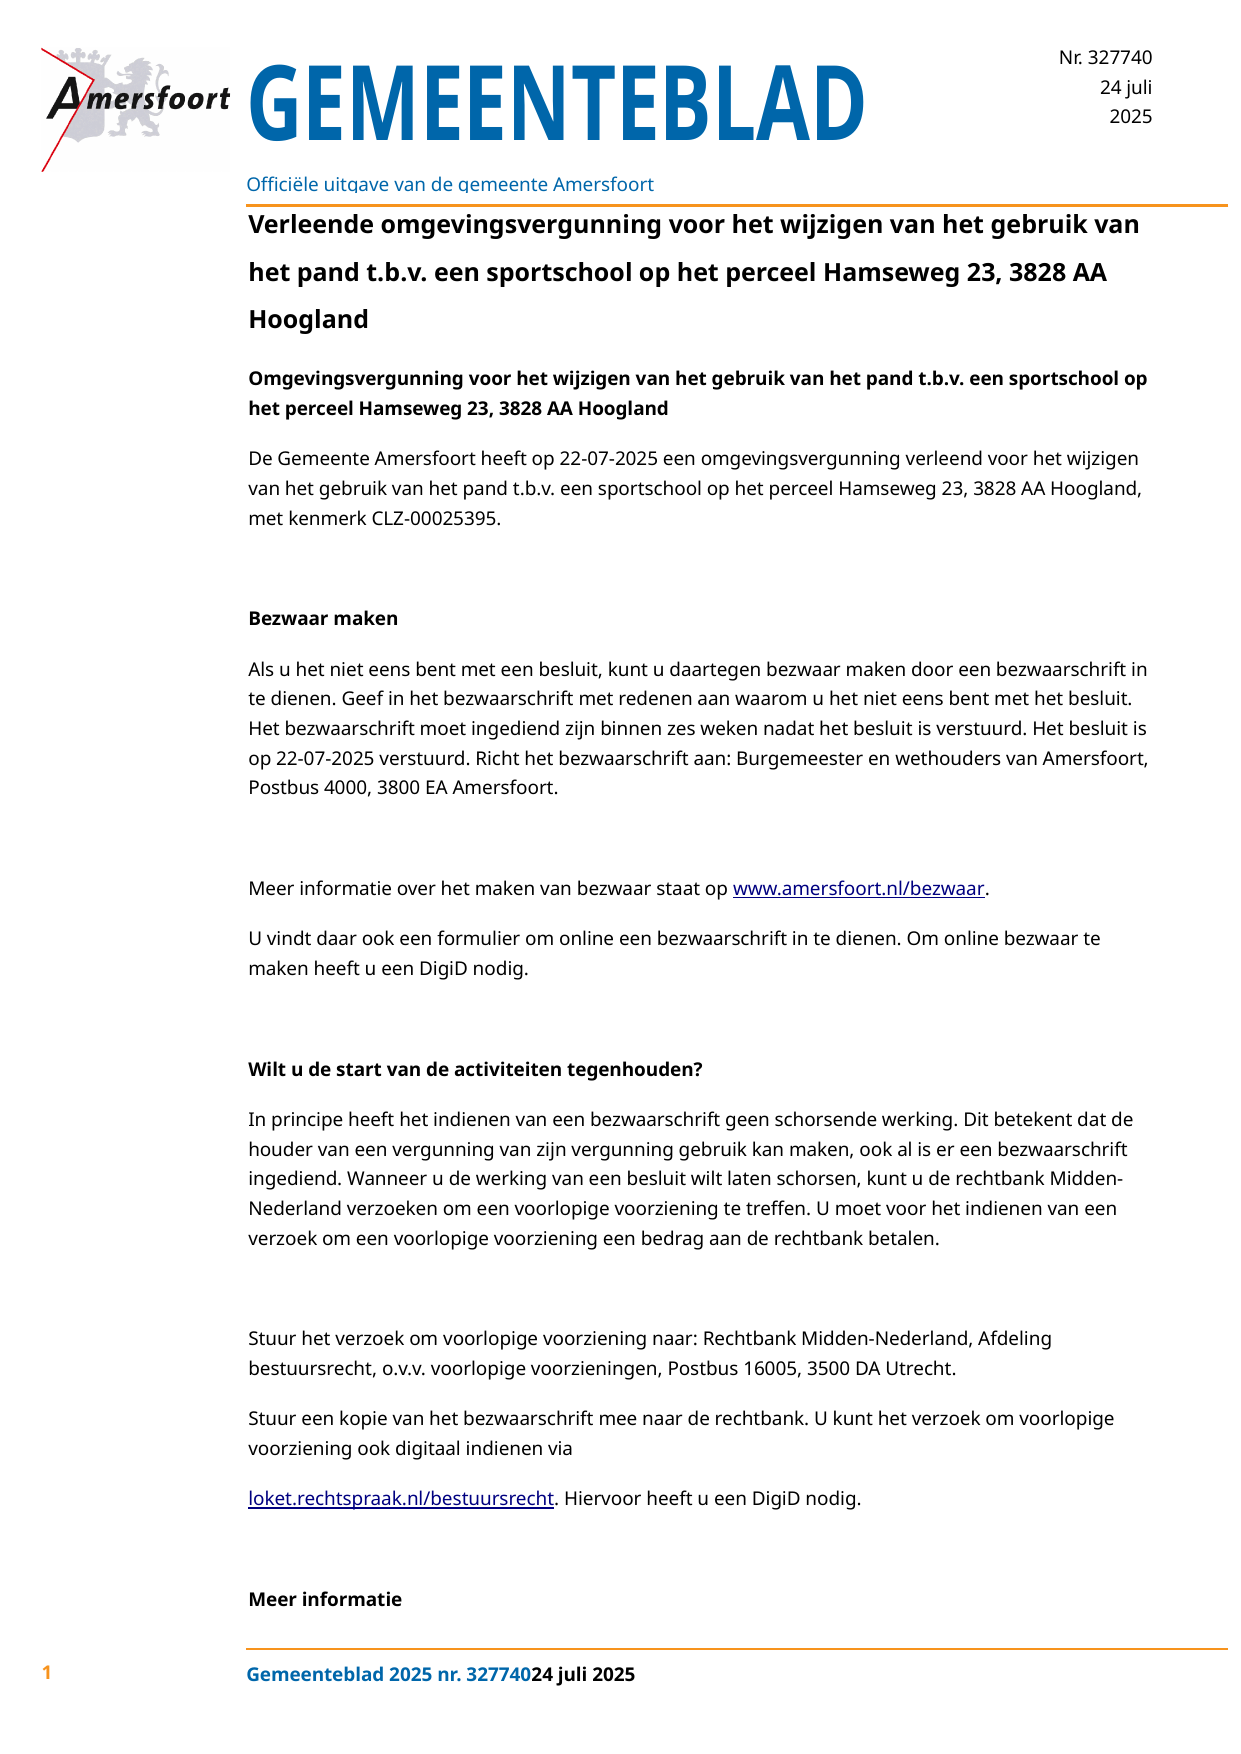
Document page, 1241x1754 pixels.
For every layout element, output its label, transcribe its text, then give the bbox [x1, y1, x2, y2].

text U vindt daar ook een formulier om online een bezwaarschrift in te dienen. Om online bezwaar te maken heeft u een DigiD nodig. [248, 926, 1152, 981]
text Meer informatie [248, 1586, 1152, 1612]
text Meer informatie over het maken van bezwaar staat op www.amersfoort.nl/bezwaar. [248, 875, 1152, 901]
text Als u het niet eens bent met een besluit, kunt u daartegen bezwaar maken door een bezwaarschrift in te dienen. Geef in het bezwaarschrift met redenen aan waarom u het niet eens bent met het besluit. Het bezwaarschrift moet ingediend zijn binnen zes weken nadat het besluit is verstuurd. Het besluit is op 22-07-2025 verstuurd. Richt het bezwaarschrift aan: Burgemeester en wethouders van Amersfoort, Postbus 4000, 3800 EA Amersfoort. [248, 656, 1152, 800]
picture [41, 47, 231, 172]
text Stuur het verzoek om voorlopige voorziening naar: Rechtbank Midden-Nederland, Afdeling bestuursrecht, o.v.v. voorlopige voorzieningen, Postbus 16005, 3500 DA Utrecht. [248, 1326, 1152, 1381]
text Wilt u de start van de activiteiten tegenhouden? [248, 1056, 1152, 1082]
text Stuur een kopie van het bezwaarschrift mee naar de rechtbank. U kunt het verzoek om voorlopige voorziening ook digitaal indienen via [248, 1406, 1152, 1461]
text Bezwaar maken [248, 606, 1152, 631]
text De Gemeente Amersfoort heeft op 22-07-2025 een omgevingsvergunning verleend voor het wijzigen van het gebruik van het pand t.b.v. een sportschool op het perceel Hamseweg 23, 3828 AA Hoogland, met kenmerk CLZ-00025395. [248, 446, 1152, 530]
text In principe heeft het indienen van een bezwaarschrift geen schorsende werking. Dit betekent dat de houder van een vergunning van zijn vergunning gebruik kan maken, ook al is er een bezwaarschrift ingediend. Wanneer u de werking van een besluit wilt laten schorsen, kunt u de rechtbank Midden-Nederland verzoeken om een voorlopige voorziening te treffen. U moet voor het indienen van een verzoek om een voorlopige voorziening een bedrag aan de rechtbank betalen. [248, 1106, 1152, 1250]
text Omgevingsvergunning voor het wijzigen van het gebruik van het pand t.b.v. een sportschool op het perceel Hamseweg 23, 3828 AA Hoogland [248, 366, 1152, 421]
text loket.rechtspraak.nl/bestuursrecht. Hiervoor heeft u een DigiD nodig. [248, 1486, 1152, 1511]
text Verleende omgevingsvergunning voor het wijzigen van het gebruik van het pand t.b.v. een sportschool op het perceel Hamseweg 23, 3828 AA Hoogland [248, 207, 1152, 336]
